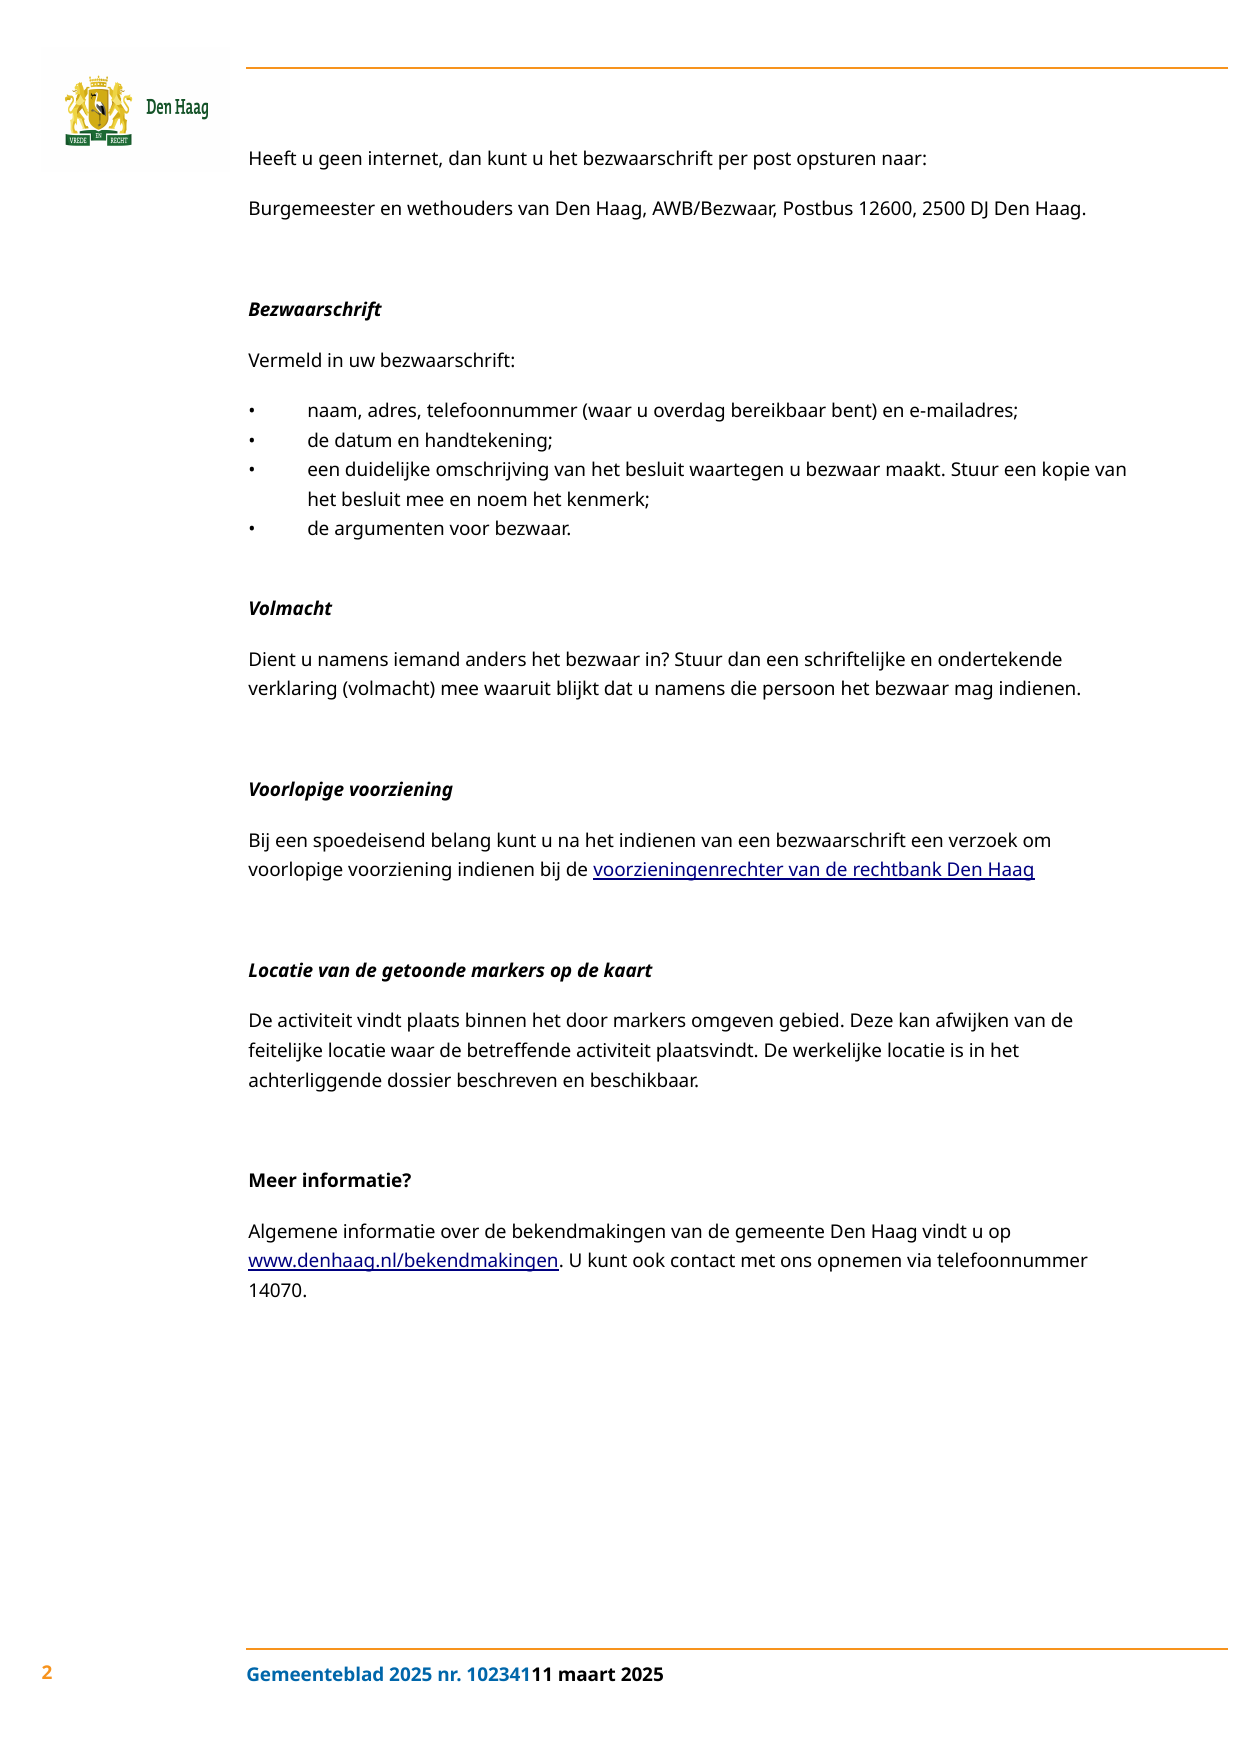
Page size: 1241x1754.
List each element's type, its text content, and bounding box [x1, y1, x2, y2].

list de datum en handtekening; [248, 427, 1152, 453]
list een duidelijke omschrijving van het besluit waartegen u bezwaar maakt. Stuur een kopie van het besluit mee en noem het kenmerk; [248, 456, 1152, 512]
text Algemene informatie over de bekendmakingen van de gemeente Den Haag vindt u op www.denhaag.nl/bekendmakingen. U kunt ook contact met ons opnemen via telefoonnummer 14070. [248, 1218, 1152, 1303]
text Bij een spoedeisend belang kunt u na het indienen van een bezwaarschrift een verzoek om voorlopige voorziening indienen bij de voorzieningenrechter van de rechtbank Den Haag [248, 827, 1152, 882]
list naam, adres, telefoonnummer (waar u overdag bereikbaar bent) en e-mailadres; [248, 397, 1152, 423]
text Dient u namens iemand anders het bezwaar in? Stuur dan een schriftelijke en ondertekende verklaring (volmacht) mee waaruit blijkt dat u namens die persoon het bezwaar mag indienen. [248, 646, 1152, 701]
picture [41, 47, 231, 172]
list de argumenten voor bezwaar. [248, 516, 1152, 541]
text Volmacht [248, 596, 1152, 621]
text Voorlopige voorziening [248, 776, 1152, 802]
text Bezwaarschrift [248, 296, 1152, 322]
text Meer informatie? [248, 1168, 1152, 1193]
text Burgemeester en wethouders van Den Haag, AWB/Bezwaar, Postbus 12600, 2500 DJ Den Haag. [248, 196, 1152, 221]
text Vermeld in uw bezwaarschrift: [248, 347, 1152, 373]
text Heeft u geen internet, dan kunt u het bezwaarschrift per post opsturen naar: [248, 145, 1152, 171]
text Locatie van de getoonde markers op de kaart [248, 957, 1152, 983]
text De activiteit vindt plaats binnen het door markers omgeven gebied. Deze kan afwijken van de feitelijke locatie waar de betreffende activiteit plaatsvindt. De werkelijke locatie is in het achterliggende dossier beschreven en beschikbaar. [248, 1008, 1152, 1093]
